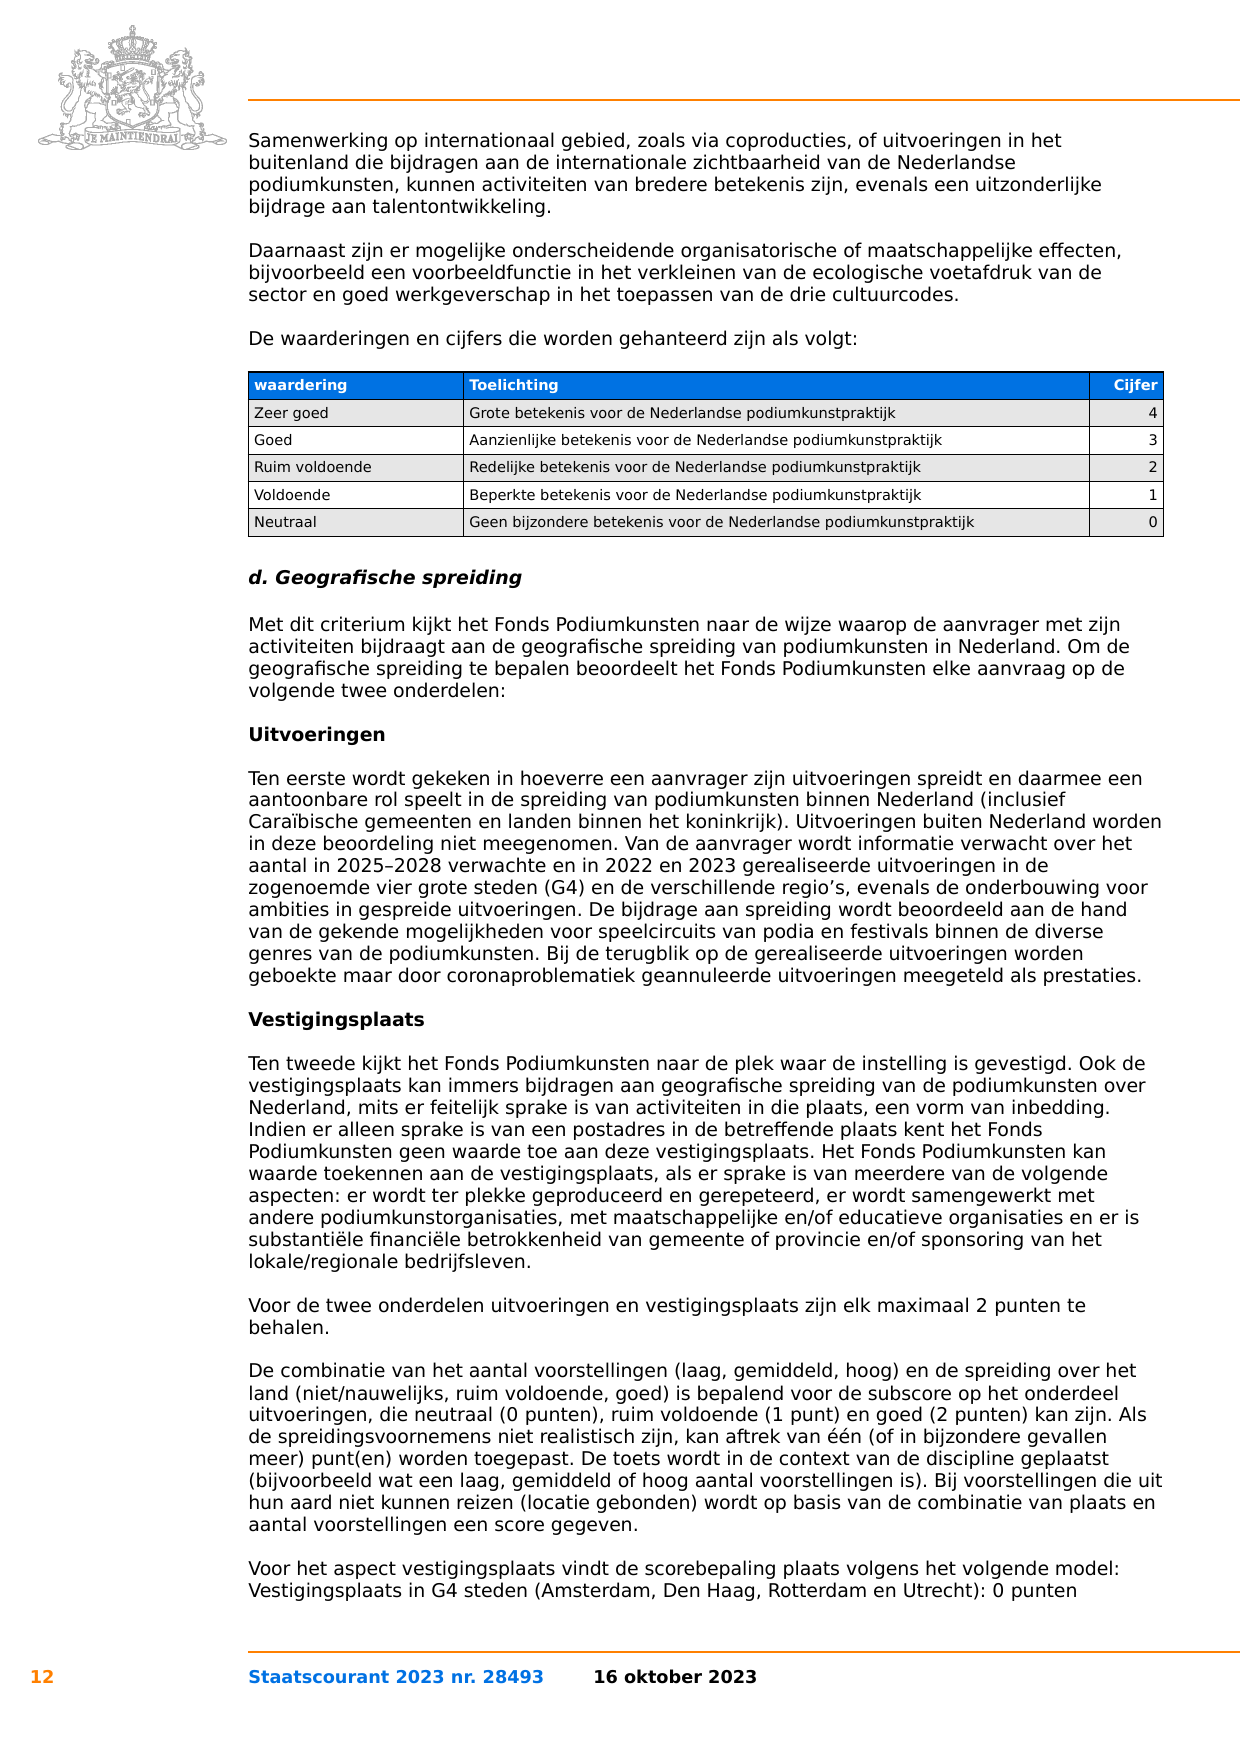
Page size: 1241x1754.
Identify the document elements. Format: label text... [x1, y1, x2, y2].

text Vestigingsplaats in G4 steden (Amsterdam, Den Haag, Rotterdam en Utrecht): 0 punten [248, 1580, 1163, 1602]
text Daarnaast zijn er mogelijke onderscheidende organisatorische of maatschappelijke effecten, bijvoorbeeld een voorbeeldfunctie in het verkleinen van de ecologische voetafdruk van de sector en goed werkgeverschap in het toepassen van de drie cultuurcodes. [248, 240, 1163, 306]
text Samenwerking op internationaal gebied, zoals via coproducties, of uitvoeringen in het buitenland die bijdragen aan de internationale zichtbaarheid van de Nederlandse podiumkunsten, kunnen activiteiten van bredere betekenis zijn, evenals een uitzonderlijke bijdrage aan talentontwikkeling. [248, 130, 1163, 218]
text Ten tweede kijkt het Fonds Podiumkunsten naar de plek waar de instelling is gevestigd. Ook de vestigingsplaats kan immers bijdragen aan geografische spreiding van de podiumkunsten over Nederland, mits er feitelijk sprake is van activiteiten in die plaats, een vorm van inbedding. Indien er alleen sprake is van een postadres in de betreffende plaats kent het Fonds Podiumkunsten geen waarde toe aan deze vestigingsplaats. Het Fonds Podiumkunsten kan waarde toekennen aan de vestigingsplaats, als er sprake is van meerdere van de volgende aspecten: er wordt ter plekke geproduceerd en gerepeteerd, er wordt samengewerkt met andere podiumkunstorganisaties, met maatschappelijke en/of educatieve organisaties en er is substantiële financiële betrokkenheid van gemeente of provincie en/of sponsoring van het lokale/regionale bedrijfsleven. [248, 1053, 1163, 1273]
table_cell Ruim voldoende [249, 455, 463, 481]
table_cell 1 [1090, 482, 1163, 508]
table_header Toelichting [464, 373, 1089, 399]
table_cell Neutraal [249, 509, 463, 536]
text Ten eerste wordt gekeken in hoeverre een aanvrager zijn uitvoeringen spreidt en daarmee een aantoonbare rol speelt in de spreiding van podiumkunsten binnen Nederland (inclusief Caraïbische gemeenten en landen binnen het koninkrijk). Uitvoeringen buiten Nederland worden in deze beoordeling niet meegenomen. Van de aanvrager wordt informatie verwacht over het aantal in 2025–2028 verwachte en in 2022 en 2023 gerealiseerde uitvoeringen in de zogenoemde vier grote steden (G4) en de verschillende regio’s, evenals de onderbouwing voor ambities in gespreide uitvoeringen. De bijdrage aan spreiding wordt beoordeeld aan de hand van de gekende mogelijkheden voor speelcircuits van podia en festivals binnen de diverse genres van de podiumkunsten. Bij de terugblik op de gerealiseerde uitvoeringen worden geboekte maar door coronaproblematiek geannuleerde uitvoeringen meegeteld als prestaties. [248, 767, 1163, 987]
table_cell Geen bijzondere betekenis voor de Nederlandse podiumkunstpraktijk [464, 509, 1089, 536]
table_header Cijfer [1090, 373, 1163, 399]
table_cell Zeer goed [249, 400, 463, 426]
table_cell Goed [249, 427, 463, 453]
picture [38, 25, 227, 150]
subtitle Vestigingsplaats [248, 1009, 1163, 1031]
table_cell Beperkte betekenis voor de Nederlandse podiumkunstpraktijk [464, 482, 1089, 508]
table_header waardering [249, 373, 463, 399]
table_cell Voldoende [249, 482, 463, 508]
text Voor het aspect vestigingsplaats vindt de scorebepaling plaats volgens het volgende model: [248, 1558, 1163, 1580]
table_cell 4 [1090, 400, 1163, 426]
text Met dit criterium kijkt het Fonds Podiumkunsten naar de wijze waarop de aanvrager met zijn activiteiten bijdraagt aan de geografische spreiding van podiumkunsten in Nederland. Om de geografische spreiding te bepalen beoordeelt het Fonds Podiumkunsten elke aanvraag op de volgende twee onderdelen: [248, 614, 1163, 702]
table_cell 0 [1090, 509, 1163, 536]
table_cell Redelijke betekenis voor de Nederlandse podiumkunstpraktijk [464, 455, 1089, 481]
text De combinatie van het aantal voorstellingen (laag, gemiddeld, hoog) en de spreiding over het land (niet/nauwelijks, ruim voldoende, goed) is bepalend voor de subscore op het onderdeel uitvoeringen, die neutraal (0 punten), ruim voldoende (1 punt) en goed (2 punten) kan zijn. Als de spreidingsvoornemens niet realistisch zijn, kan aftrek van één (of in bijzondere gevallen meer) punt(en) worden toegepast. De toets wordt in de context van de discipline geplaatst (bijvoorbeeld wat een laag, gemiddeld of hoog aantal voorstellingen is). Bij voorstellingen die uit hun aard niet kunnen reizen (locatie gebonden) wordt op basis van de combinatie van plaats en aantal voorstellingen een score gegeven. [248, 1360, 1163, 1536]
table_cell Grote betekenis voor de Nederlandse podiumkunstpraktijk [464, 400, 1089, 426]
subtitle d. Geografische spreiding [248, 567, 1163, 589]
table_cell 2 [1090, 455, 1163, 481]
table_cell 3 [1090, 427, 1163, 453]
text De waarderingen en cijfers die worden gehanteerd zijn als volgt: [248, 327, 1163, 349]
text Voor de twee onderdelen uitvoeringen en vestigingsplaats zijn elk maximaal 2 punten te behalen. [248, 1294, 1163, 1338]
subtitle Uitvoeringen [248, 723, 1163, 746]
table_cell Aanzienlijke betekenis voor de Nederlandse podiumkunstpraktijk [464, 427, 1089, 453]
